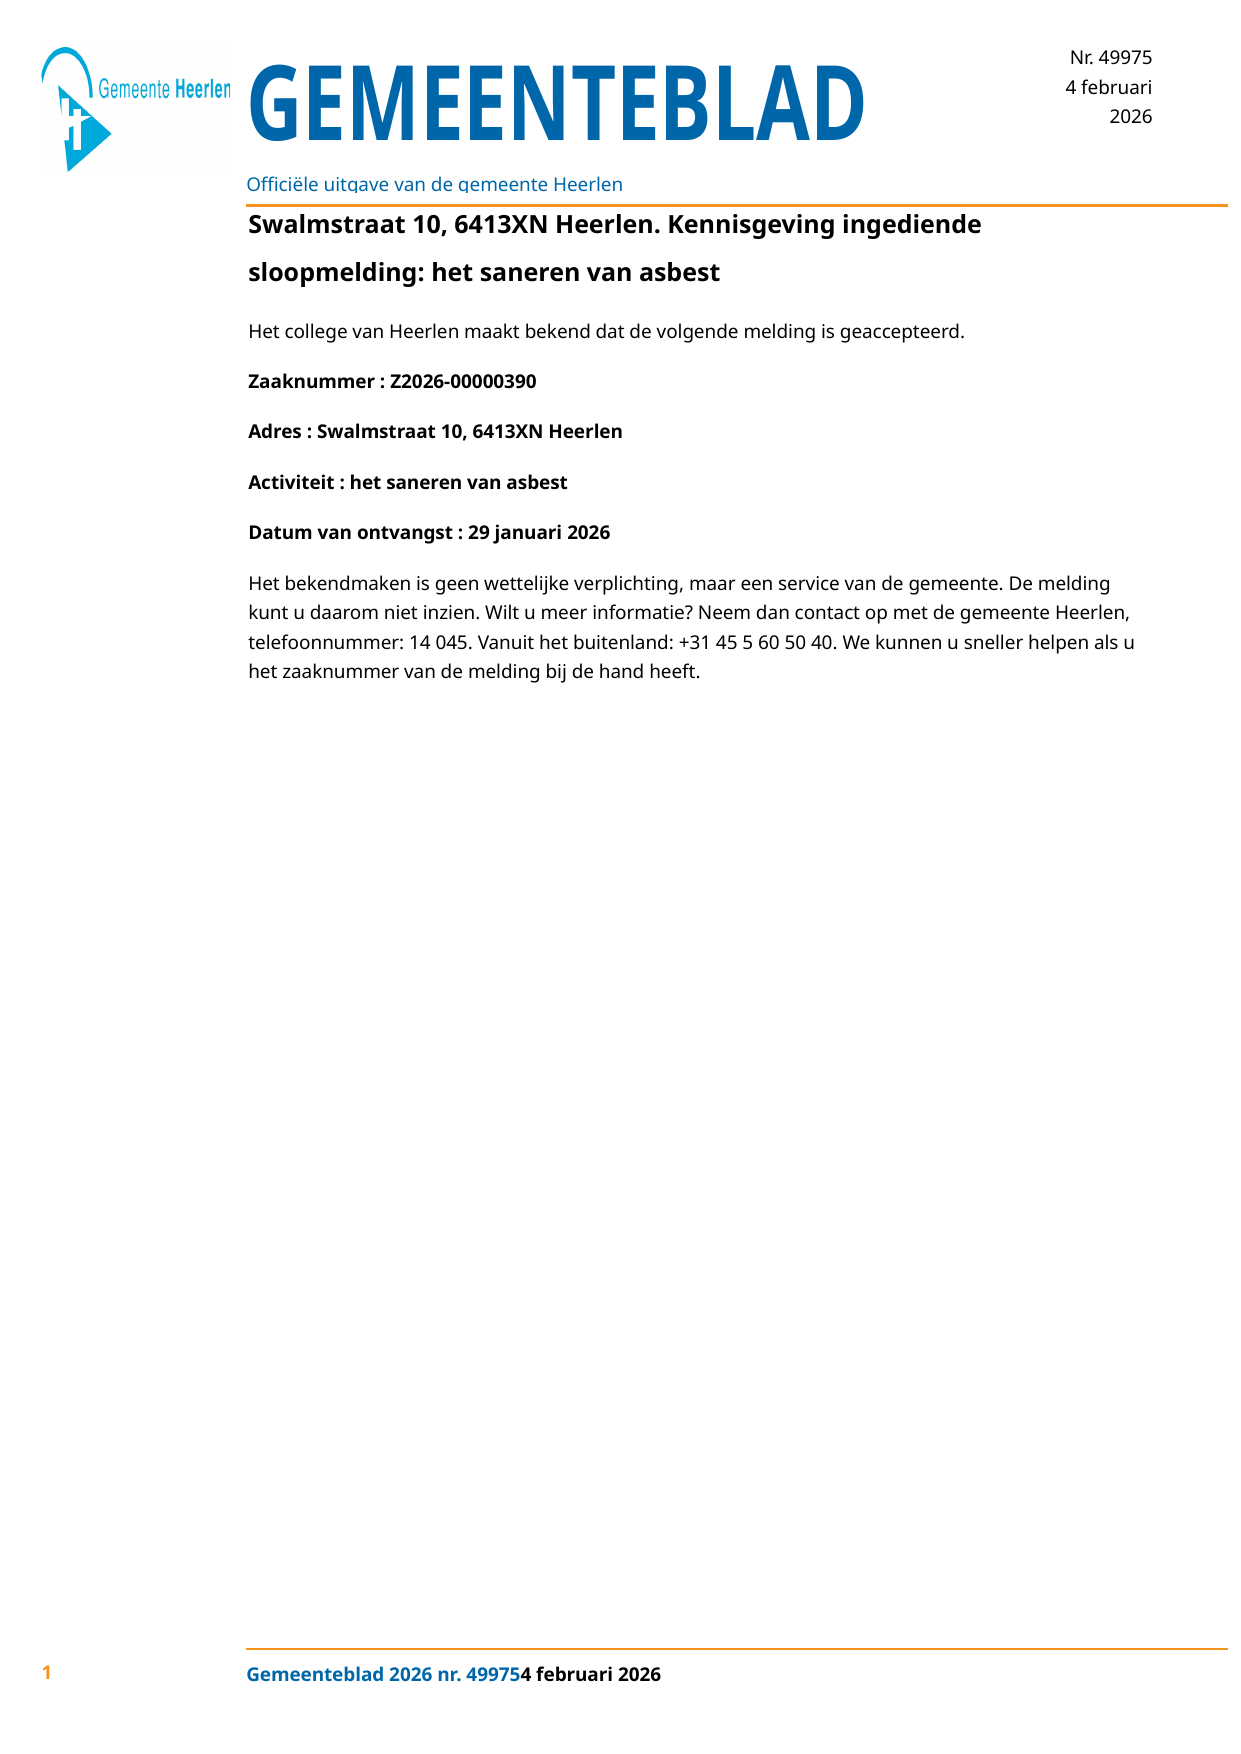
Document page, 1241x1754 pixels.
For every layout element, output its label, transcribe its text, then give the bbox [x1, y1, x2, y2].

text Het bekendmaken is geen wettelijke verplichting, maar een service van de gemeente. De melding kunt u daarom niet inzien. Wilt u meer informatie? Neem dan contact op met de gemeente Heerlen, telefoonnummer: 14 045. Vanuit het buitenland: +31 45 5 60 50 40. We kunnen u sneller helpen als u het zaaknummer van de melding bij de hand heeft. [248, 570, 1152, 684]
text Zaaknummer : Z2026-00000390 [248, 368, 1152, 394]
picture [41, 47, 59, 70]
text Adres : Swalmstraat 10, 6413XN Heerlen [248, 419, 1152, 444]
text Het college van Heerlen maakt bekend dat de volgende melding is geaccepteerd. [248, 318, 1152, 344]
text Swalmstraat 10, 6413XN Heerlen. Kennisgeving ingediende sloopmelding: het saneren van asbest [248, 207, 1152, 288]
text Activiteit : het saneren van asbest [248, 469, 1152, 495]
text Datum van ontvangst : 29 januari 2026 [248, 519, 1152, 545]
picture [41, 47, 231, 172]
